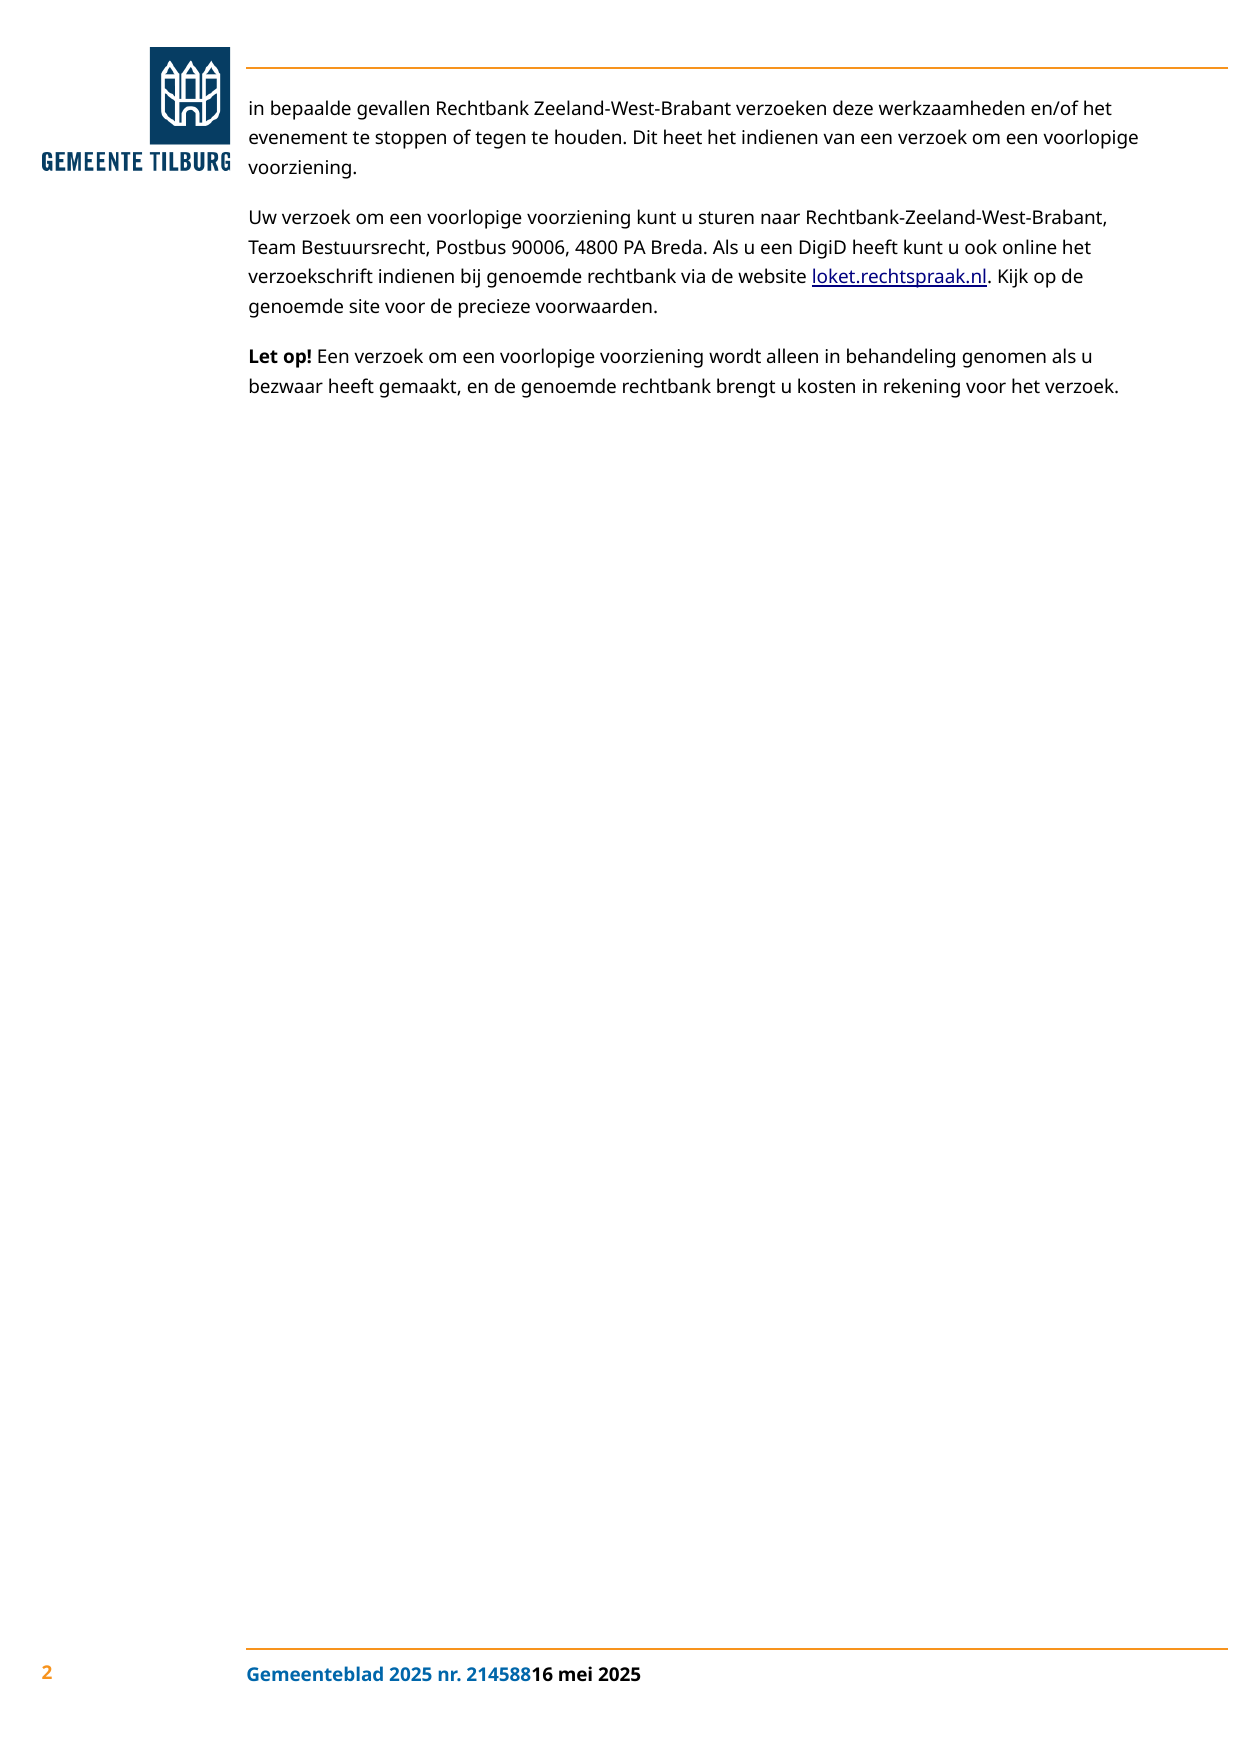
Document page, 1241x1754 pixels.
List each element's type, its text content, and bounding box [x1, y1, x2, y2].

text Let op! Een verzoek om een voorlopige voorziening wordt alleen in behandeling genomen als u bezwaar heeft gemaakt, en de genoemde rechtbank brengt u kosten in rekening voor het verzoek. [248, 343, 1152, 399]
picture [41, 47, 231, 172]
text Uw verzoek om een voorlopige voorziening kunt u sturen naar Rechtbank-Zeeland-West-Brabant, Team Bestuursrecht, Postbus 90006, 4800 PA Breda. Als u een DigiD heeft kunt u ook online het verzoekschrift indienen bij genoemde rechtbank via de website loket.rechtspraak.nl. Kijk op de genoemde site voor de precieze voorwaarden. [248, 204, 1152, 319]
text in bepaalde gevallen Rechtbank Zeeland-West-Brabant verzoeken deze werkzaamheden en/of het evenement te stoppen of tegen te houden. Dit heet het indienen van een verzoek om een voorlopige voorziening. [248, 95, 1152, 180]
